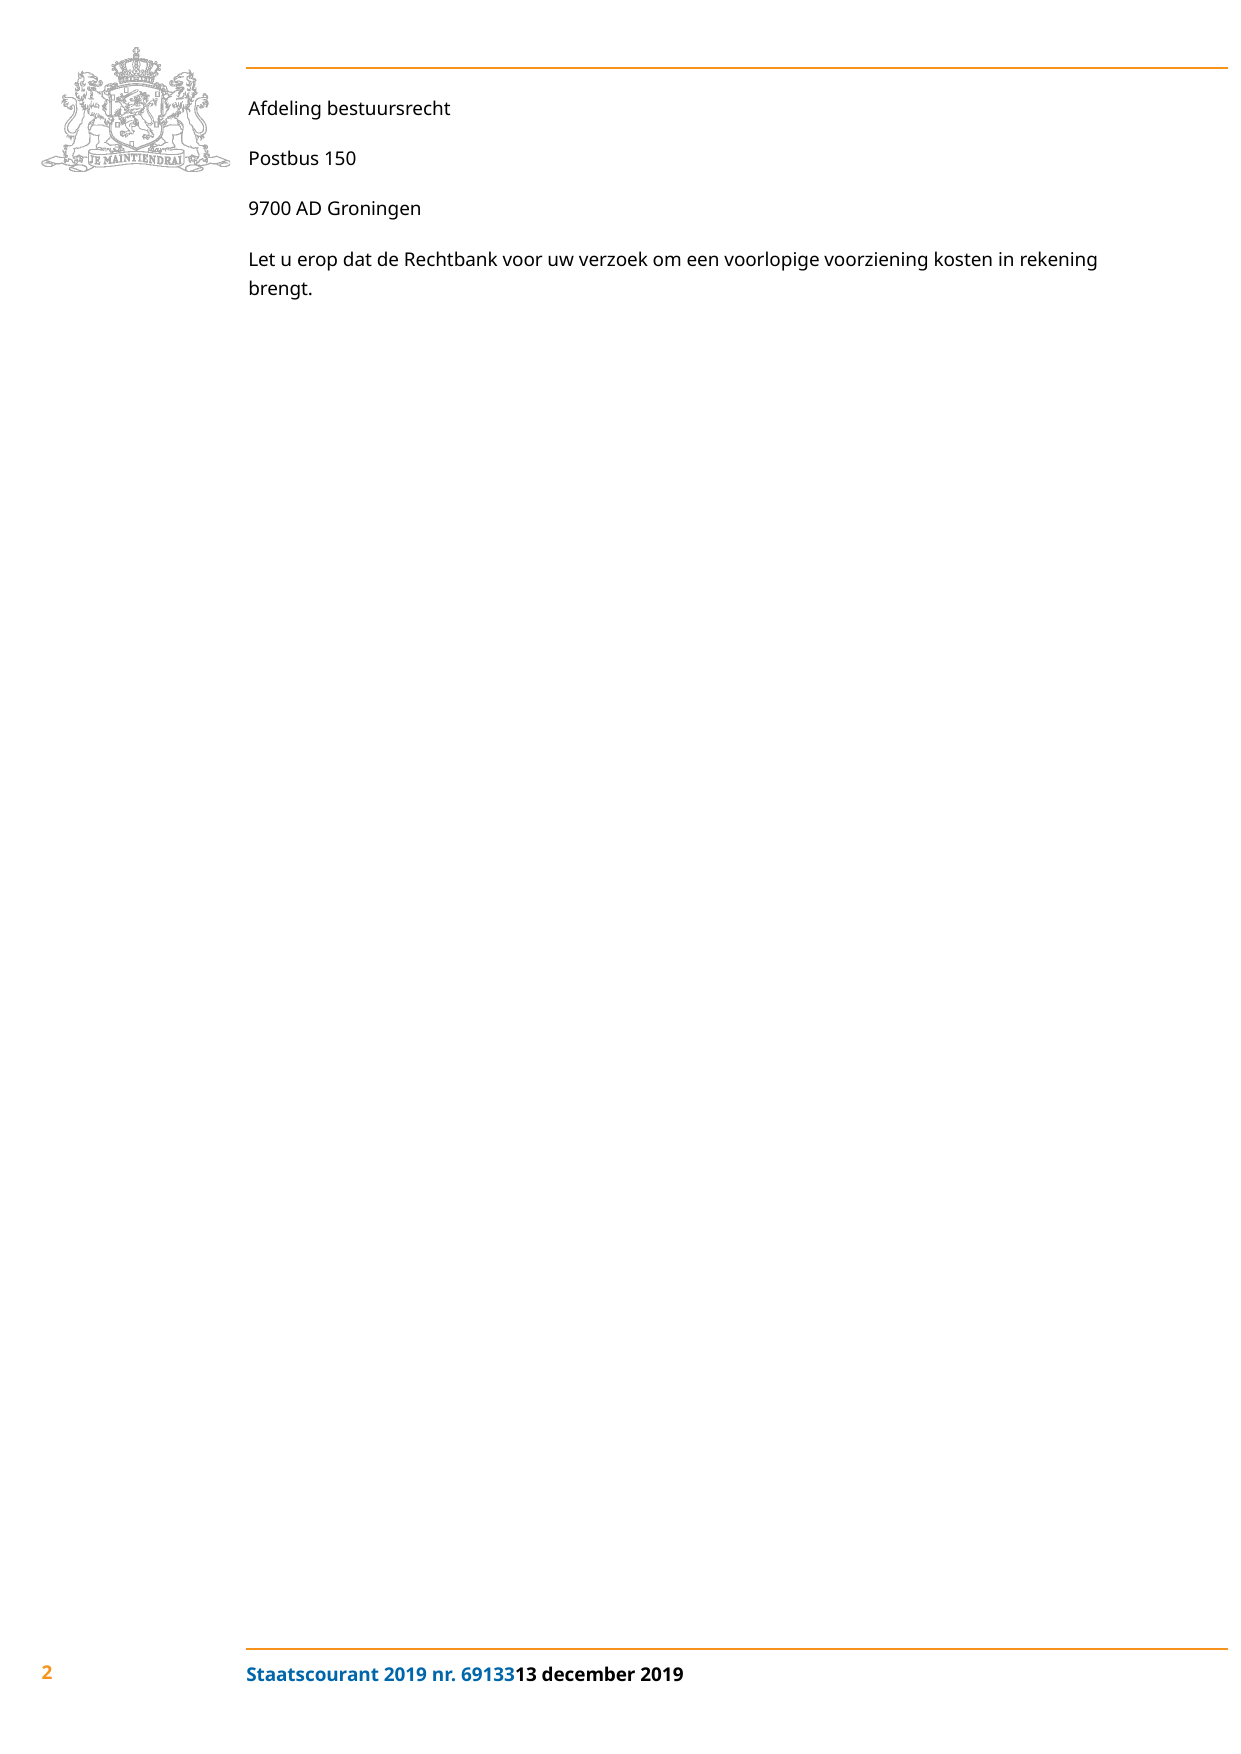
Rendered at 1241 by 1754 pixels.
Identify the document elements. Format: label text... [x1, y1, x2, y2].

picture [41, 47, 231, 172]
text Postbus 150 [248, 145, 1152, 171]
text Let u erop dat de Rechtbank voor uw verzoek om een voorlopige voorziening kosten in rekening brengt. [248, 246, 1152, 301]
text 9700 AD Groningen [248, 196, 1152, 221]
text Afdeling bestuursrecht [248, 95, 1152, 121]
